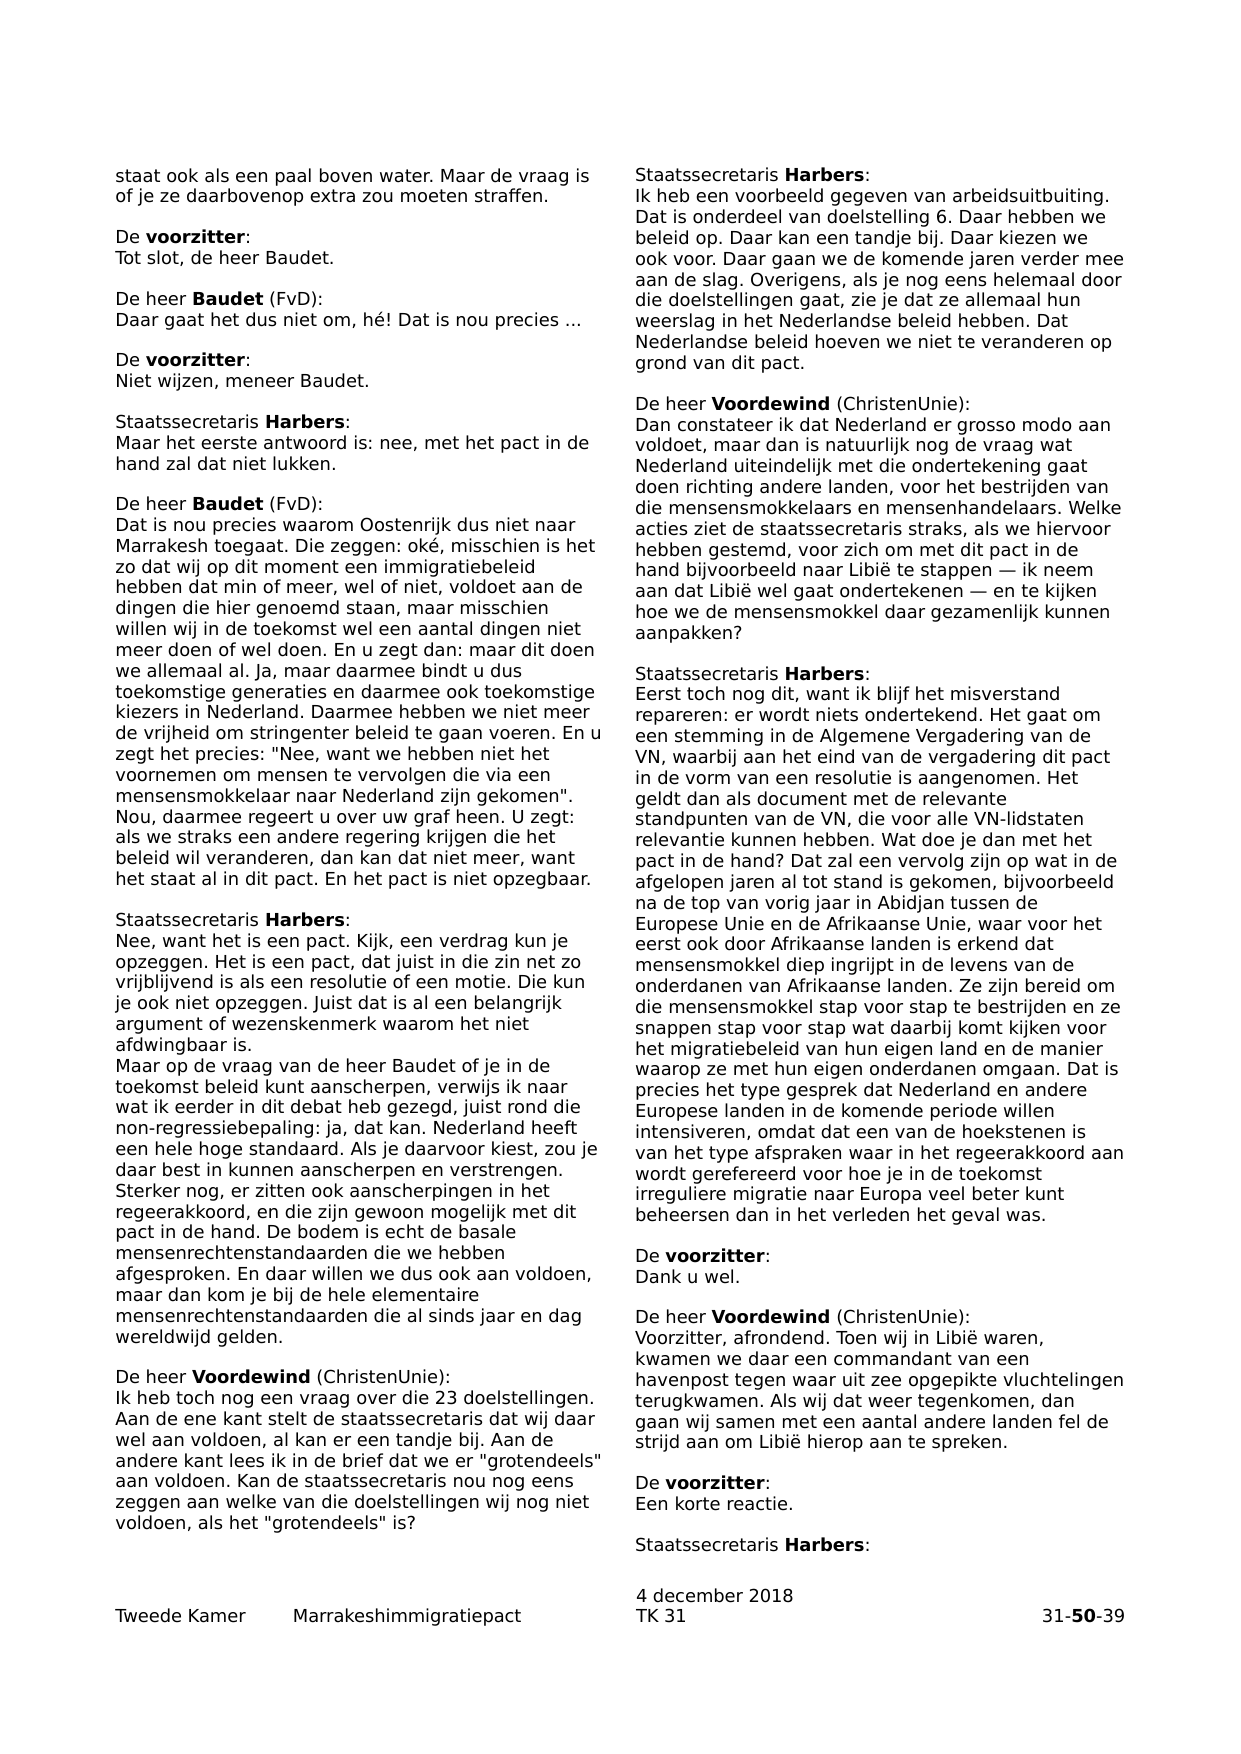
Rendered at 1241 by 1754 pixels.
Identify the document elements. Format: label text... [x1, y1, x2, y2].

text Staatssecretaris Harbers: [635, 1535, 1125, 1555]
text Staatssecretaris Harbers: [635, 165, 1125, 186]
text Tot slot, de heer Baudet. [115, 248, 605, 268]
text Staatssecretaris Harbers: [115, 412, 605, 432]
text De heer Baudet (FvD): [115, 494, 605, 515]
text De voorzitter: [635, 1473, 1125, 1494]
text De voorzitter: [115, 350, 605, 371]
text De voorzitter: [635, 1246, 1125, 1267]
text Maar op de vraag van de heer Baudet of je in de toekomst beleid kunt aanscherpen, verwijs ik naar wat ik eerder in dit debat heb gezegd, juist rond die non-regressiebepaling: ja, dat kan. Nederland heeft een hele hoge standaard. Als je daarvoor kiest, zou je daar best in kunnen aanscherpen en verstrengen. Sterker nog, er zitten ook aanscherpingen in het regeerakkoord, en die zijn gewoon mogelijk met dit pact in de hand. De bodem is echt de basale mensenrechtenstandaarden die we hebben afgesproken. En daar willen we dus ook aan voldoen, maar dan kom je bij de hele elementaire mensenrechtenstandaarden die al sinds jaar en dag wereldwijd gelden. [115, 1056, 605, 1347]
text Ik heb een voorbeeld gegeven van arbeidsuitbuiting. Dat is onderdeel van doelstelling 6. Daar hebben we beleid op. Daar kan een tandje bij. Daar kiezen we ook voor. Daar gaan we de komende jaren verder mee aan de slag. Overigens, als je nog eens helemaal door die doelstellingen gaat, zie je dat ze allemaal hun weerslag in het Nederlandse beleid hebben. Dat Nederlandse beleid hoeven we niet te veranderen op grond van dit pact. [635, 186, 1125, 373]
text Voorzitter, afrondend. Toen wij in Libië waren, kwamen we daar een commandant van een havenpost tegen waar uit zee opgepikte vluchtelingen terugkwamen. Als wij dat weer tegenkomen, dan gaan wij samen met een aantal andere landen fel de strijd aan om Libië hierop aan te spreken. [635, 1328, 1125, 1453]
text De heer Voordewind (ChristenUnie): [115, 1367, 605, 1388]
text De heer Voordewind (ChristenUnie): [635, 393, 1125, 414]
text Niet wijzen, meneer Baudet. [115, 371, 605, 392]
text Daar gaat het dus niet om, hé! Dat is nou precies ... [115, 309, 605, 330]
text Nee, want het is een pact. Kijk, een verdrag kun je opzeggen. Het is een pact, dat juist in die zin net zo vrijblijvend is als een resolutie of een motie. Die kun je ook niet opzeggen. Juist dat is al een belangrijk argument of wezenskenmerk waarom het niet afdwingbaar is. [115, 931, 605, 1056]
text Dat is nou precies waarom Oostenrijk dus niet naar Marrakesh toegaat. Die zeggen: oké, misschien is het zo dat wij op dit moment een immigratiebeleid hebben dat min of meer, wel of niet, voldoet aan de dingen die hier genoemd staan, maar misschien willen wij in de toekomst wel een aantal dingen niet meer doen of wel doen. En u zegt dan: maar dit doen we allemaal al. Ja, maar daarmee bindt u dus toekomstige generaties en daarmee ook toekomstige kiezers in Nederland. Daarmee hebben we niet meer de vrijheid om stringenter beleid te gaan voeren. En u zegt het precies: "Nee, want we hebben niet het voornemen om mensen te vervolgen die via een mensensmokkelaar naar Nederland zijn gekomen". Nou, daarmee regeert u over uw graf heen. U zegt: als we straks een andere regering krijgen die het beleid wil veranderen, dan kan dat niet meer, want het staat al in dit pact. En het pact is niet opzegbaar. [115, 515, 605, 890]
text Een korte reactie. [635, 1494, 1125, 1515]
text staat ook als een paal boven water. Maar de vraag is of je ze daarbovenop extra zou moeten straffen. [115, 165, 605, 207]
text Ik heb toch nog een vraag over die 23 doelstellingen. Aan de ene kant stelt de staatssecretaris dat wij daar wel aan voldoen, al kan er een tandje bij. Aan de andere kant lees ik in de brief dat we er "grotendeels" aan voldoen. Kan de staatssecretaris nou nog eens zeggen aan welke van die doelstellingen wij nog niet voldoen, als het "grotendeels" is? [115, 1388, 605, 1534]
text Staatssecretaris Harbers: [635, 663, 1125, 684]
text Maar het eerste antwoord is: nee, met het pact in de hand zal dat niet lukken. [115, 432, 605, 474]
text De voorzitter: [115, 227, 605, 248]
text Staatssecretaris Harbers: [115, 910, 605, 931]
text De heer Voordewind (ChristenUnie): [635, 1307, 1125, 1328]
text Dan constateer ik dat Nederland er grosso modo aan voldoet, maar dan is natuurlijk nog de vraag wat Nederland uiteindelijk met die ondertekening gaat doen richting andere landen, voor het bestrijden van die mensensmokkelaars en mensenhandelaars. Welke acties ziet de staatssecretaris straks, als we hiervoor hebben gestemd, voor zich om met dit pact in de hand bijvoorbeeld naar Libië te stappen — ik neem aan dat Libië wel gaat ondertekenen — en te kijken hoe we de mensensmokkel daar gezamenlijk kunnen aanpakken? [635, 414, 1125, 643]
text Eerst toch nog dit, want ik blijf het misverstand repareren: er wordt niets ondertekend. Het gaat om een stemming in de Algemene Vergadering van de VN, waarbij aan het eind van de vergadering dit pact in de vorm van een resolutie is aangenomen. Het geldt dan als document met de relevante standpunten van de VN, die voor alle VN-lidstaten relevantie kunnen hebben. Wat doe je dan met het pact in de hand? Dat zal een vervolg zijn op wat in de afgelopen jaren al tot stand is gekomen, bijvoorbeeld na de top van vorig jaar in Abidjan tussen de Europese Unie en de Afrikaanse Unie, waar voor het eerst ook door Afrikaanse landen is erkend dat mensensmokkel diep ingrijpt in de levens van de onderdanen van Afrikaanse landen. Ze zijn bereid om die mensensmokkel stap voor stap te bestrijden en ze snappen stap voor stap wat daarbij komt kijken voor het migratiebeleid van hun eigen land en de manier waarop ze met hun eigen onderdanen omgaan. Dat is precies het type gesprek dat Nederland en andere Europese landen in de komende periode willen intensiveren, omdat dat een van de hoekstenen is van het type afspraken waar in het regeerakkoord aan wordt gerefereerd voor hoe je in de toekomst irreguliere migratie naar Europa veel beter kunt beheersen dan in het verleden het geval was. [635, 684, 1125, 1226]
text Dank u wel. [635, 1267, 1125, 1287]
text De heer Baudet (FvD): [115, 288, 605, 309]
